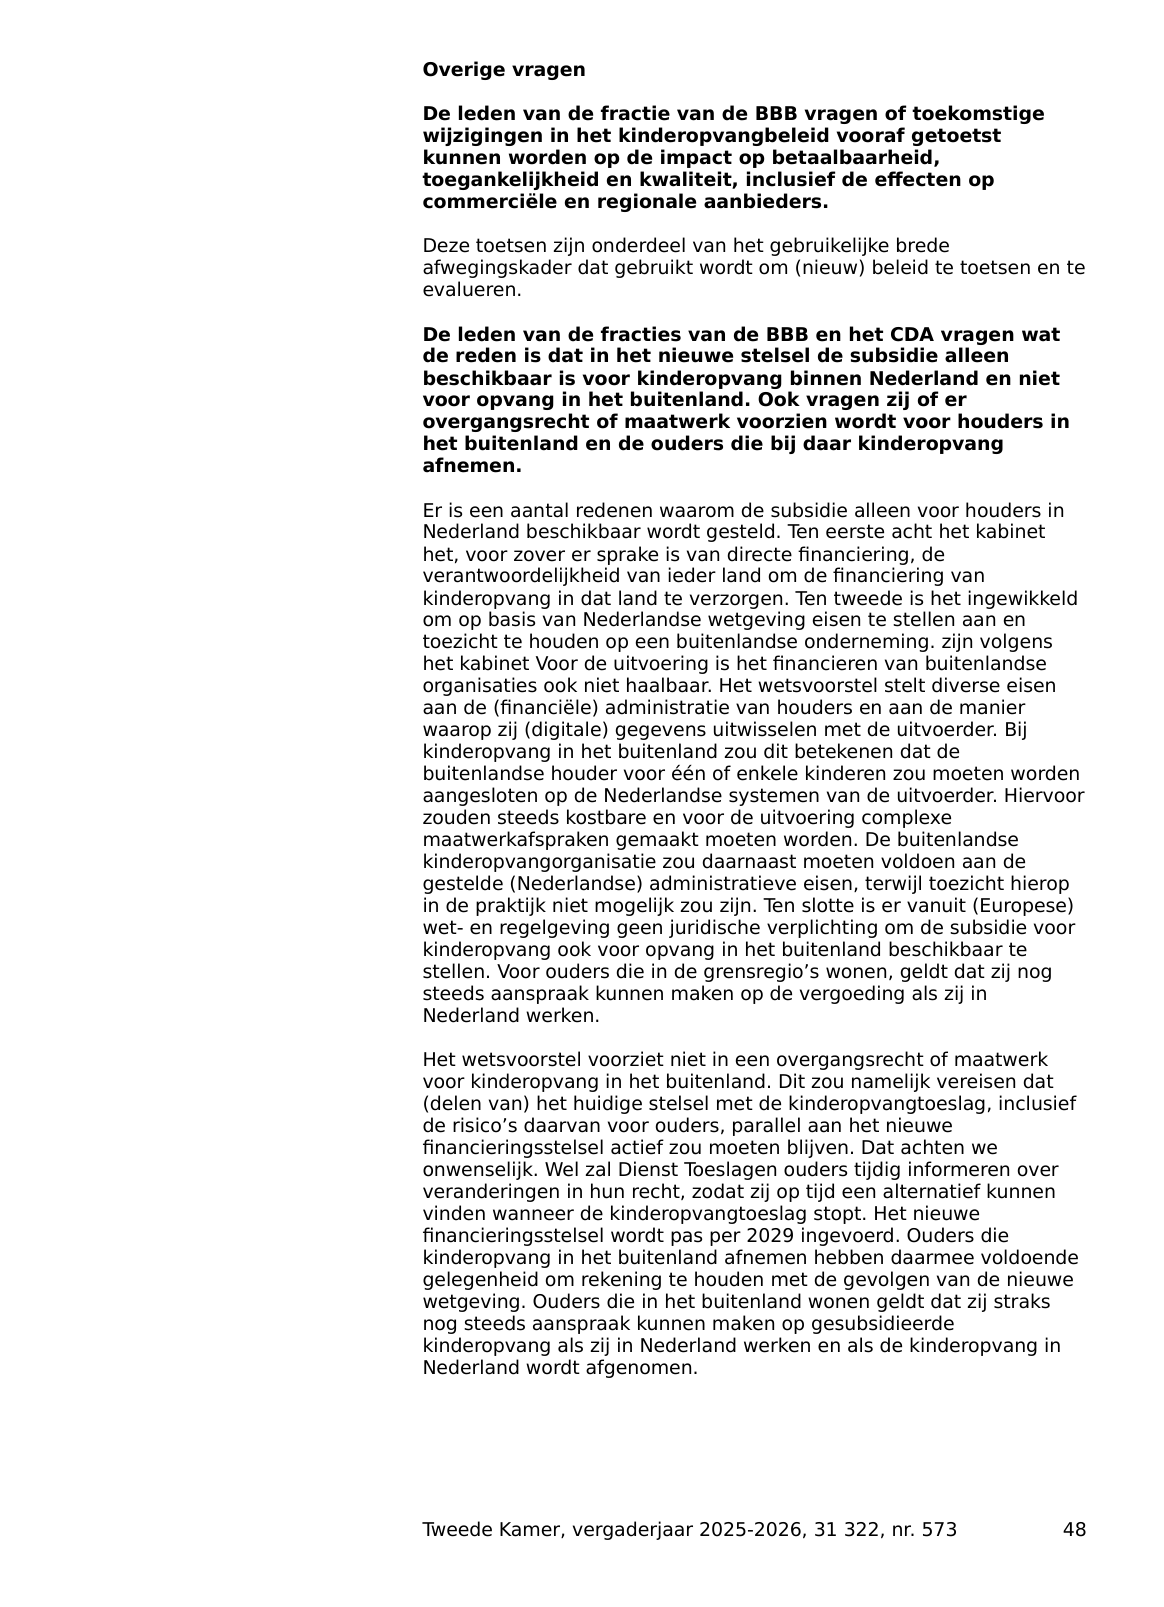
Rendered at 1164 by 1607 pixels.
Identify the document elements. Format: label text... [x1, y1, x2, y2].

text Deze toetsen zijn onderdeel van het gebruikelijke brede afwegingskader dat gebruikt wordt om (nieuw) beleid te toetsen en te evalueren. [422, 235, 1087, 301]
text Het wetsvoorstel voorziet niet in een overgangsrecht of maatwerk voor kinderopvang in het buitenland. Dit zou namelijk vereisen dat (delen van) het huidige stelsel met de kinderopvangtoeslag, inclusief de risico’s daarvan voor ouders, parallel aan het nieuwe financieringsstelsel actief zou moeten blijven. Dat achten we onwenselijk. Wel zal Dienst Toeslagen ouders tijdig informeren over veranderingen in hun recht, zodat zij op tijd een alternatief kunnen vinden wanneer de kinderopvangtoeslag stopt. Het nieuwe financieringsstelsel wordt pas per 2029 ingevoerd. Ouders die kinderopvang in het buitenland afnemen hebben daarmee voldoende gelegenheid om rekening te houden met de gevolgen van de nieuwe wetgeving. Ouders die in het buitenland wonen geldt dat zij straks nog steeds aanspraak kunnen maken op gesubsidieerde kinderopvang als zij in Nederland werken en als de kinderopvang in Nederland wordt afgenomen. [422, 1049, 1087, 1379]
text Er is een aantal redenen waarom de subsidie alleen voor houders in Nederland beschikbaar wordt gesteld. Ten eerste acht het kabinet het, voor zover er sprake is van directe financiering, de verantwoordelijkheid van ieder land om de financiering van kinderopvang in dat land te verzorgen. Ten tweede is het ingewikkeld om op basis van Nederlandse wetgeving eisen te stellen aan en toezicht te houden op een buitenlandse onderneming. zijn volgens het kabinet Voor de uitvoering is het financieren van buitenlandse organisaties ook niet haalbaar. Het wetsvoorstel stelt diverse eisen aan de (financiële) administratie van houders en aan de manier waarop zij (digitale) gegevens uitwisselen met de uitvoerder. Bij kinderopvang in het buitenland zou dit betekenen dat de buitenlandse houder voor één of enkele kinderen zou moeten worden aangesloten op de Nederlandse systemen van de uitvoerder. Hiervoor zouden steeds kostbare en voor de uitvoering complexe maatwerkafspraken gemaakt moeten worden. De buitenlandse kinderopvangorganisatie zou daarnaast moeten voldoen aan de gestelde (Nederlandse) administratieve eisen, terwijl toezicht hierop in de praktijk niet mogelijk zou zijn. Ten slotte is er vanuit (Europese) wet- en regelgeving geen juridische verplichting om de subsidie voor kinderopvang ook voor opvang in het buitenland beschikbaar te stellen. Voor ouders die in de grensregio’s wonen, geldt dat zij nog steeds aanspraak kunnen maken op de vergoeding als zij in Nederland werken. [422, 499, 1087, 1027]
subtitle Overige vragen [422, 59, 1087, 81]
text De leden van de fractie van de BBB vragen of toekomstige wijzigingen in het kinderopvangbeleid vooraf getoetst kunnen worden op de impact op betaalbaarheid, toegankelijkheid en kwaliteit, inclusief de effecten op commerciële en regionale aanbieders. [422, 103, 1087, 213]
text De leden van de fracties van de BBB en het CDA vragen wat de reden is dat in het nieuwe stelsel de subsidie alleen beschikbaar is voor kinderopvang binnen Nederland en niet voor opvang in het buitenland. Ook vragen zij of er overgangsrecht of maatwerk voorzien wordt voor houders in het buitenland en de ouders die bij daar kinderopvang afnemen. [422, 323, 1087, 477]
